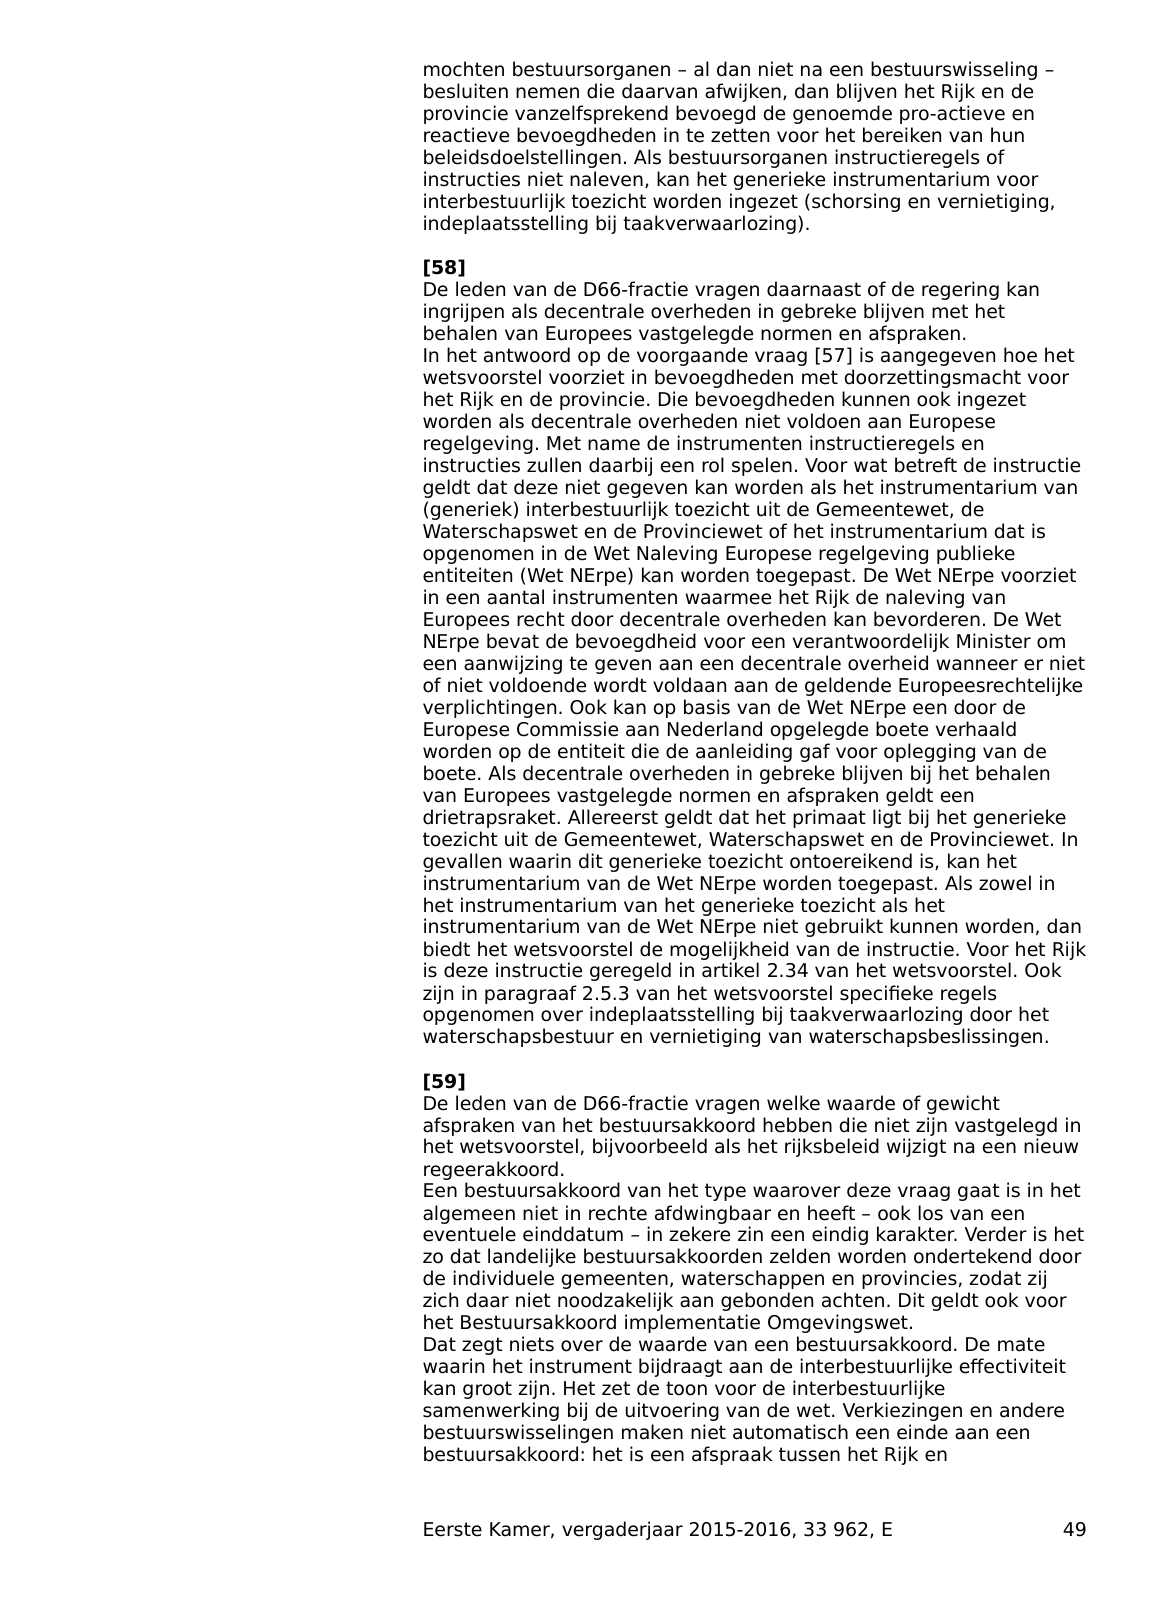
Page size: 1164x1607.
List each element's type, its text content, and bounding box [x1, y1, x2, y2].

text In het antwoord op de voorgaande vraag [57] is aangegeven hoe het wetsvoorstel voorziet in bevoegdheden met doorzettingsmacht voor het Rijk en de provincie. Die bevoegdheden kunnen ook ingezet worden als decentrale overheden niet voldoen aan Europese regelgeving. Met name de instrumenten instructieregels en instructies zullen daarbij een rol spelen. Voor wat betreft de instructie geldt dat deze niet gegeven kan worden als het instrumentarium van (generiek) interbestuurlijk toezicht uit de Gemeentewet, de Waterschapswet en de Provinciewet of het instrumentarium dat is opgenomen in de Wet Naleving Europese regelgeving publieke entiteiten (Wet NErpe) kan worden toegepast. De Wet NErpe voorziet in een aantal instrumenten waarmee het Rijk de naleving van Europees recht door decentrale overheden kan bevorderen. De Wet NErpe bevat de bevoegdheid voor een verantwoordelijk Minister om een aanwijzing te geven aan een decentrale overheid wanneer er niet of niet voldoende wordt voldaan aan de geldende Europeesrechtelijke verplichtingen. Ook kan op basis van de Wet NErpe een door de Europese Commissie aan Nederland opgelegde boete verhaald worden op de entiteit die de aanleiding gaf voor oplegging van de boete. Als decentrale overheden in gebreke blijven bij het behalen van Europees vastgelegde normen en afspraken geldt een drietrapsraket. Allereerst geldt dat het primaat ligt bij het generieke toezicht uit de Gemeentewet, Waterschapswet en de Provinciewet. In gevallen waarin dit generieke toezicht ontoereikend is, kan het instrumentarium van de Wet NErpe worden toegepast. Als zowel in het instrumentarium van het generieke toezicht als het instrumentarium van de Wet NErpe niet gebruikt kunnen worden, dan biedt het wetsvoorstel de mogelijkheid van de instructie. Voor het Rijk is deze instructie geregeld in artikel 2.34 van het wetsvoorstel. Ook zijn in paragraaf 2.5.3 van het wetsvoorstel specifieke regels opgenomen over indeplaatsstelling bij taakverwaarlozing door het waterschapsbestuur en vernietiging van waterschapsbeslissingen. [422, 345, 1087, 1048]
text mochten bestuursorganen – al dan niet na een bestuurswisseling – besluiten nemen die daarvan afwijken, dan blijven het Rijk en de provincie vanzelfsprekend bevoegd de genoemde pro-actieve en reactieve bevoegdheden in te zetten voor het bereiken van hun beleidsdoelstellingen. Als bestuursorganen instructieregels of instructies niet naleven, kan het generieke instrumentarium voor interbestuurlijk toezicht worden ingezet (schorsing en vernietiging, indeplaatsstelling bij taakverwaarlozing). [422, 59, 1087, 235]
text Een bestuursakkoord van het type waarover deze vraag gaat is in het algemeen niet in rechte afdwingbaar en heeft – ook los van een eventuele einddatum – in zekere zin een eindig karakter. Verder is het zo dat landelijke bestuursakkoorden zelden worden ondertekend door de individuele gemeenten, waterschappen en provincies, zodat zij zich daar niet noodzakelijk aan gebonden achten. Dit geldt ook voor het Bestuursakkoord implementatie Omgevingswet. [422, 1180, 1087, 1334]
text De leden van de D66-fractie vragen welke waarde of gewicht afspraken van het bestuursakkoord hebben die niet zijn vastgelegd in het wetsvoorstel, bijvoorbeeld als het rijksbeleid wijzigt na een nieuw regeerakkoord. [422, 1092, 1087, 1180]
text Dat zegt niets over de waarde van een bestuursakkoord. De mate waarin het instrument bijdraagt aan de interbestuurlijke effectiviteit kan groot zijn. Het zet de toon voor de interbestuurlijke samenwerking bij de uitvoering van de wet. Verkiezingen en andere bestuurswisselingen maken niet automatisch een einde aan een bestuursakkoord: het is een afspraak tussen het Rijk en [422, 1334, 1087, 1466]
text [58] [422, 257, 1087, 279]
text De leden van de D66-fractie vragen daarnaast of de regering kan ingrijpen als decentrale overheden in gebreke blijven met het behalen van Europees vastgelegde normen en afspraken. [422, 279, 1087, 345]
text [59] [422, 1071, 1087, 1092]
